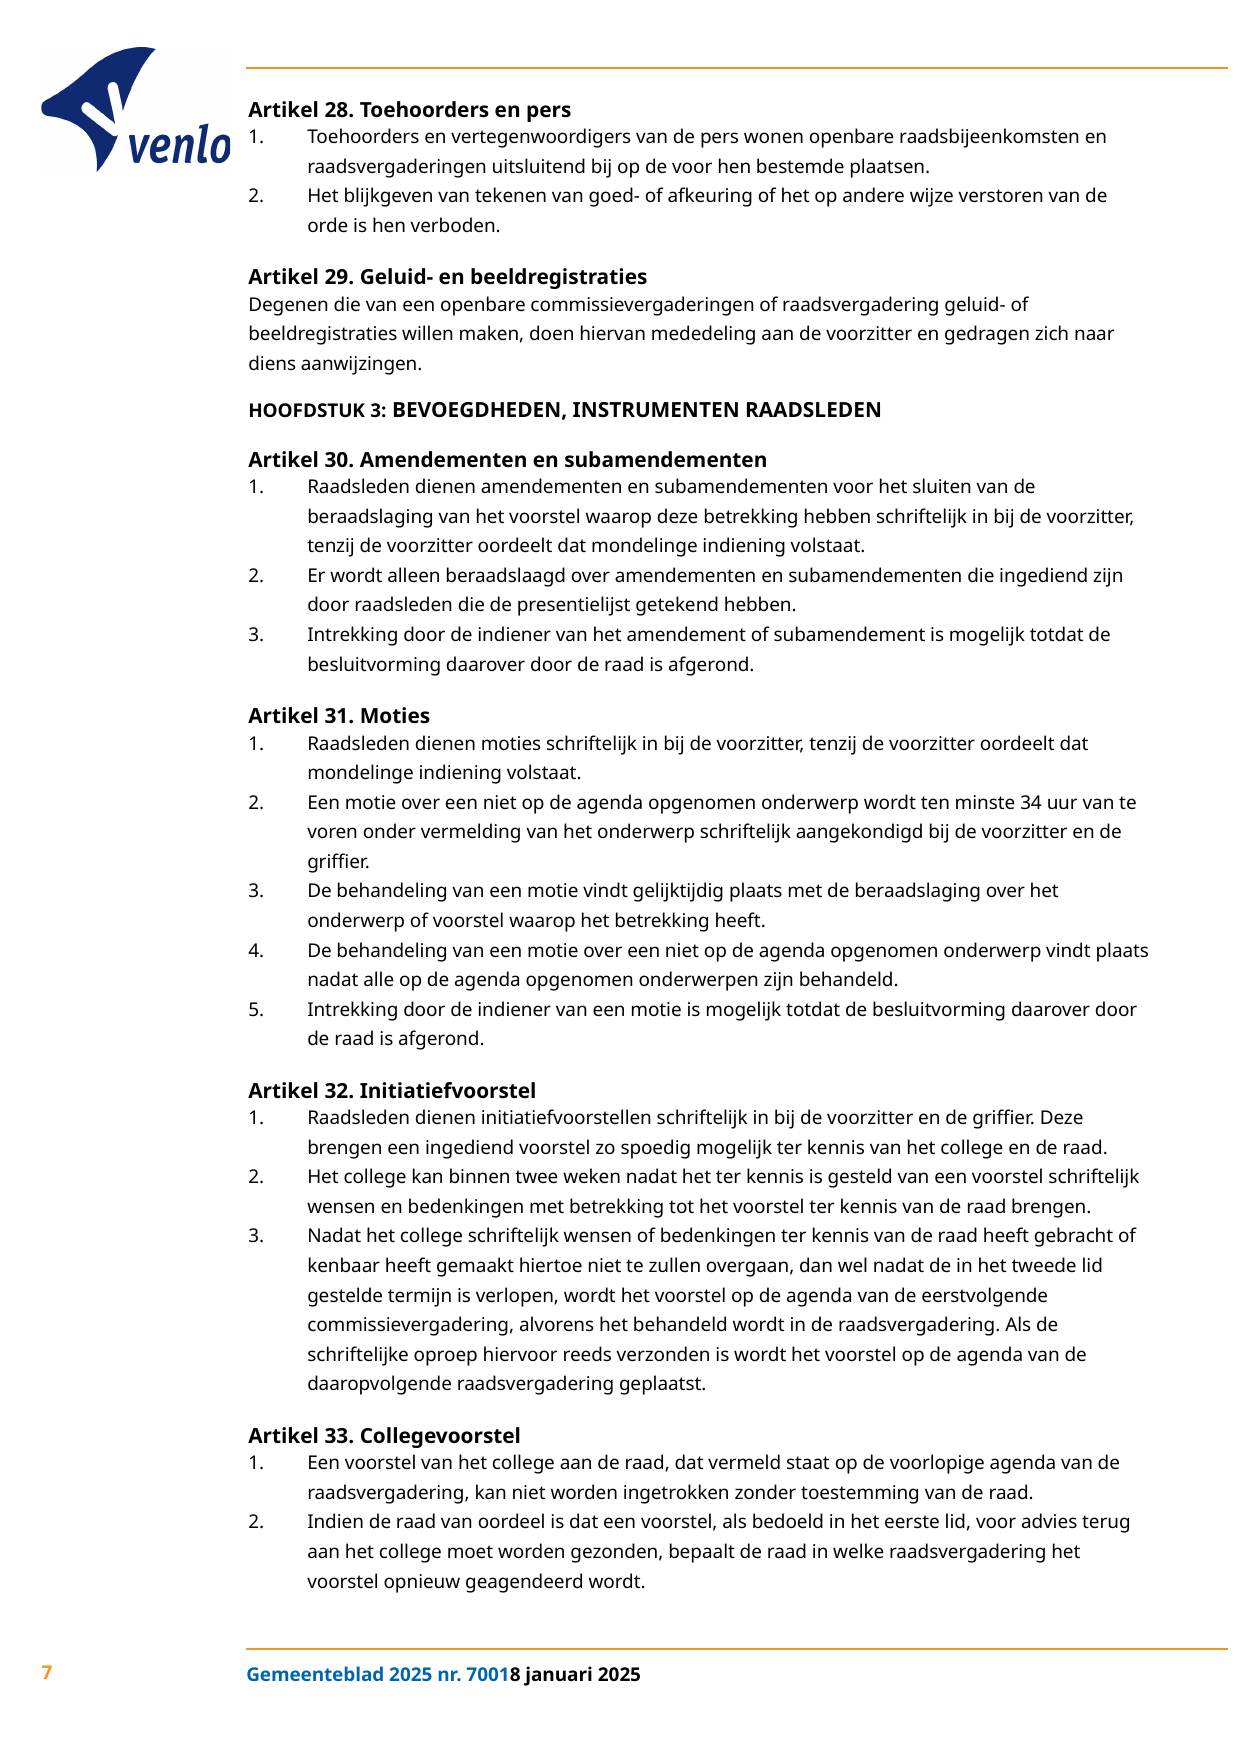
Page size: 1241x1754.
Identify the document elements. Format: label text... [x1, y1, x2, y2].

list De behandeling van een motie vindt gelijktijdig plaats met de beraadslaging over het onderwerp of voorstel waarop het betrekking heeft. [248, 878, 1152, 933]
text Artikel 32. Initiatiefvoorstel [248, 1076, 1152, 1104]
list Er wordt alleen beraadslaagd over amendementen en subamendementen die ingediend zijn door raadsleden die de presentielijst getekend hebben. [248, 562, 1152, 617]
text Artikel 33. Collegevoorstel [248, 1421, 1152, 1449]
list Het blijkgeven van tekenen van goed- of afkeuring of het op andere wijze verstoren van de orde is hen verboden. [248, 182, 1152, 238]
list Een motie over een niet op de agenda opgenomen onderwerp wordt ten minste 34 uur van te voren onder vermelding van het onderwerp schriftelijk aangekondigd bij de voorzitter en de griffier. [248, 789, 1152, 874]
list Het college kan binnen twee weken nadat het ter kennis is gesteld van een voorstel schriftelijk wensen en bedenkingen met betrekking tot het voorstel ter kennis van de raad brengen. [248, 1163, 1152, 1219]
text Artikel 31. Moties [248, 701, 1152, 730]
list Toehoorders en vertegenwoordigers van de pers wonen openbare raadsbijeenkomsten en raadsvergaderingen uitsluitend bij op de voor hen bestemde plaatsen. [248, 123, 1152, 178]
text Artikel 30. Amendementen en subamendementen [248, 445, 1152, 473]
list Intrekking door de indiener van een motie is mogelijk totdat de besluitvorming daarover door de raad is afgerond. [248, 996, 1152, 1051]
picture [41, 47, 231, 172]
list Indien de raad van oordeel is dat een voorstel, als bedoeld in het eerste lid, voor advies terug aan het college moet worden gezonden, bepaalt de raad in welke raadsvergadering het voorstel opnieuw geagendeerd wordt. [248, 1509, 1152, 1593]
list Intrekking door de indiener van het amendement of subamendement is mogelijk totdat de besluitvorming daarover door de raad is afgerond. [248, 621, 1152, 677]
list Een voorstel van het college aan de raad, dat vermeld staat op de voorlopige agenda van de raadsvergadering, kan niet worden ingetrokken zonder toestemming van de raad. [248, 1449, 1152, 1505]
list Raadsleden dienen amendementen en subamendementen voor het sluiten van de beraadslaging van het voorstel waarop deze betrekking hebben schriftelijk in bij de voorzitter, tenzij de voorzitter oordeelt dat mondelinge indiening volstaat. [248, 473, 1152, 558]
list De behandeling van een motie over een niet op de agenda opgenomen onderwerp vindt plaats nadat alle op de agenda opgenomen onderwerpen zijn behandeld. [248, 937, 1152, 992]
text Degenen die van een openbare commissievergaderingen of raadsvergadering geluid- of beeldregistraties willen maken, doen hiervan mededeling aan de voorzitter en gedragen zich naar diens aanwijzingen. [248, 291, 1152, 376]
list Nadat het college schriftelijk wensen of bedenkingen ter kennis van de raad heeft gebracht of kenbaar heeft gemaakt hiertoe niet te zullen overgaan, dan wel nadat de in het tweede lid gestelde termijn is verlopen, wordt het voorstel op de agenda van de eerstvolgende commissievergadering, alvorens het behandeld wordt in de raadsvergadering. Als de schriftelijke oproep hiervoor reeds verzonden is wordt het voorstel op de agenda van de daaropvolgende raadsvergadering geplaatst. [248, 1223, 1152, 1396]
text HOOFDSTUK 3: BEVOEGDHEDEN, INSTRUMENTEN RAADSLEDEN [248, 396, 1152, 424]
list Raadsleden dienen moties schriftelijk in bij de voorzitter, tenzij de voorzitter oordeelt dat mondelinge indiening volstaat. [248, 730, 1152, 785]
list Raadsleden dienen initiatiefvoorstellen schriftelijk in bij de voorzitter en de griffier. Deze brengen een ingediend voorstel zo spoedig mogelijk ter kennis van het college en de raad. [248, 1104, 1152, 1160]
text Artikel 29. Geluid- en beeldregistraties [248, 262, 1152, 291]
text Artikel 28. Toehoorders en pers [248, 95, 1152, 123]
